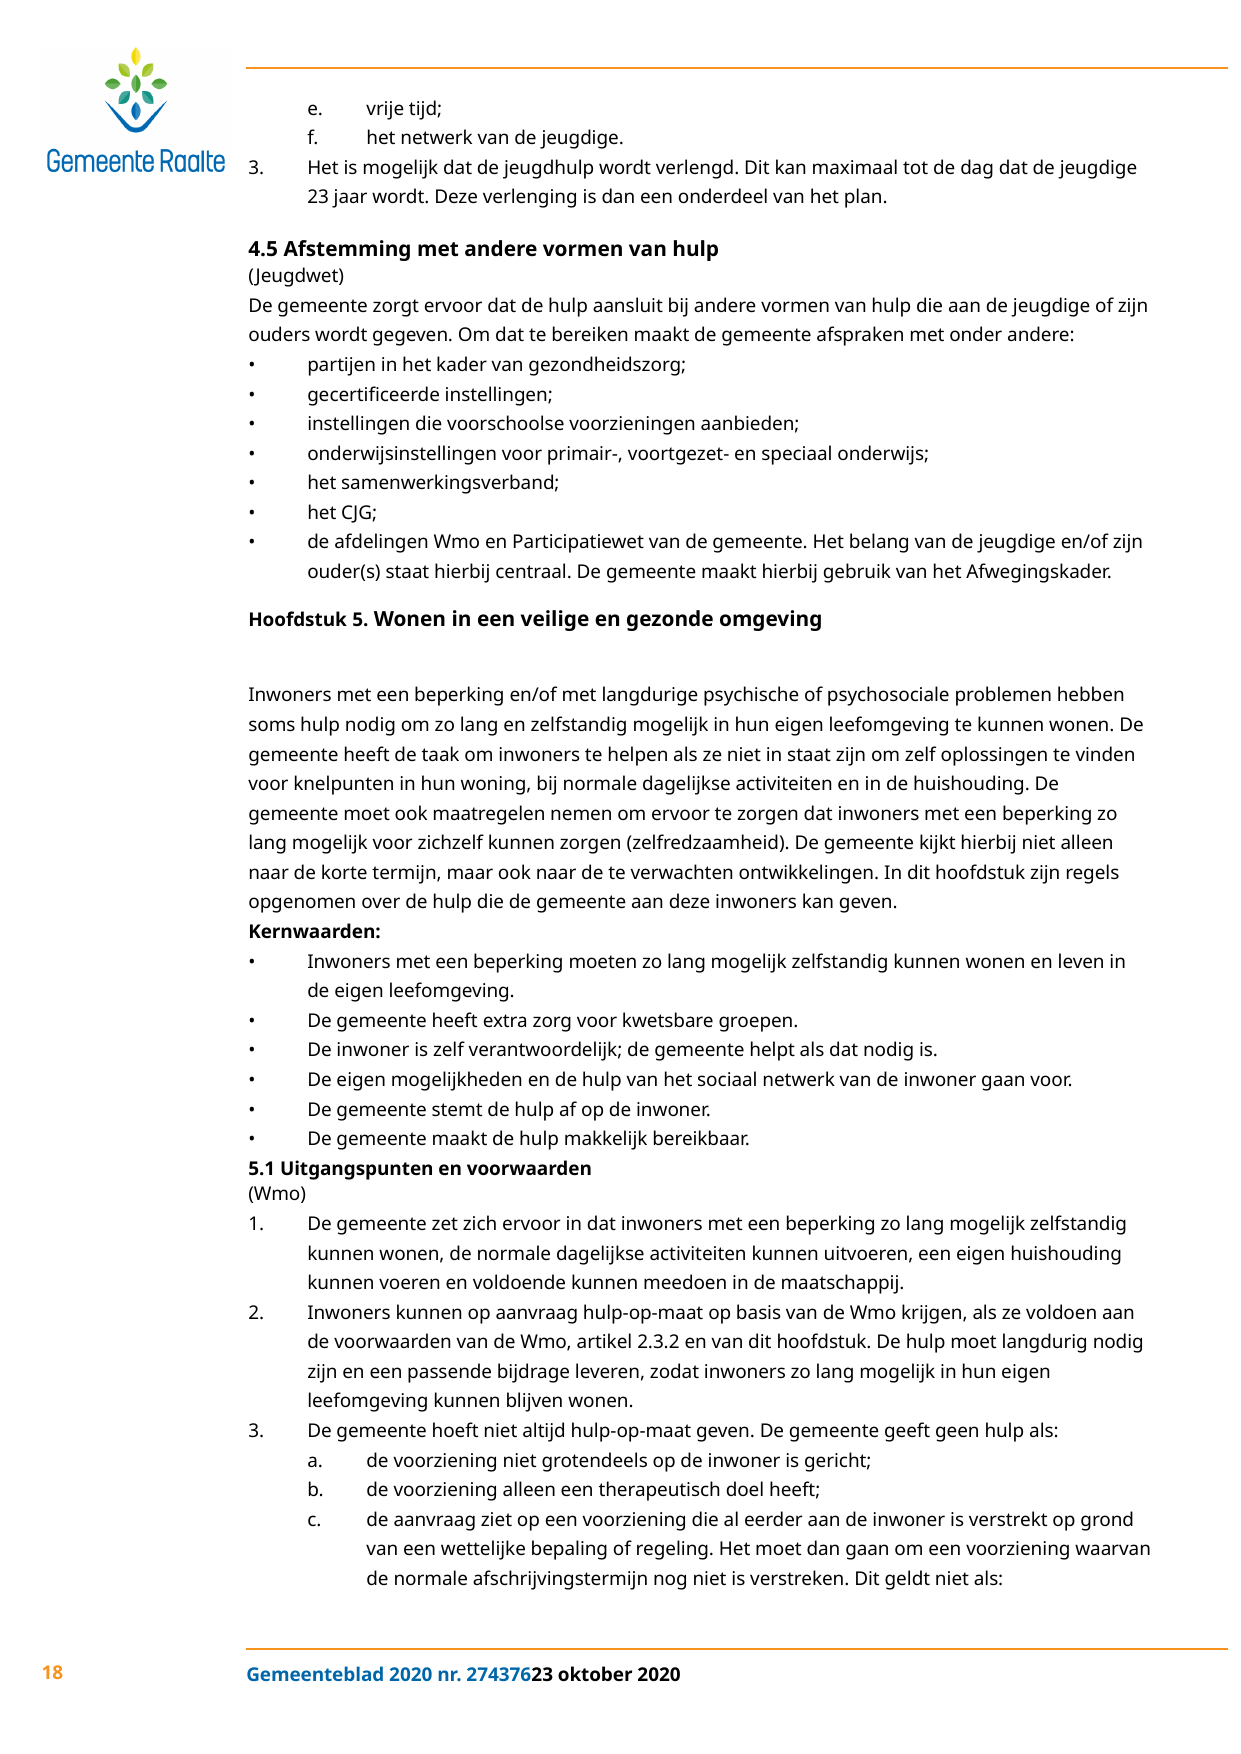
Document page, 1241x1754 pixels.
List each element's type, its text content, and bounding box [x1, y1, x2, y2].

text Hoofdstuk 5. Wonen in een veilige en gezonde omgeving [248, 604, 1152, 632]
list Het is mogelijk dat de jeugdhulp wordt verlengd. Dit kan maximaal tot de dag dat de jeugdige 23 jaar wordt. Deze verlenging is dan een onderdeel van het plan. [248, 154, 1152, 209]
text 4.5 Afstemming met andere vormen van hulp [248, 234, 1152, 262]
list De gemeente stemt de hulp af op de inwoner. [248, 1096, 1152, 1121]
list De gemeente maakt de hulp makkelijk bereikbaar. [248, 1125, 1152, 1151]
list vrije tijd; [307, 95, 1152, 121]
list Inwoners met een beperking moeten zo lang mogelijk zelfstandig kunnen wonen en leven in de eigen leefomgeving. [248, 948, 1152, 1003]
text 5.1 Uitgangspunten en voorwaarden [248, 1155, 1152, 1181]
list De gemeente heeft extra zorg voor kwetsbare groepen. [248, 1007, 1152, 1033]
list De inwoner is zelf verantwoordelijk; de gemeente helpt als dat nodig is. [248, 1037, 1152, 1062]
list de voorziening niet grotendeels op de inwoner is gericht; [307, 1447, 1152, 1473]
list De gemeente zet zich ervoor in dat inwoners met een beperking zo lang mogelijk zelfstandig kunnen wonen, de normale dagelijkse activiteiten kunnen uitvoeren, een eigen huishouding kunnen voeren en voldoende kunnen meedoen in de maatschappij. [248, 1210, 1152, 1295]
list partijen in het kader van gezondheidszorg; [248, 351, 1152, 377]
list de aanvraag ziet op een voorziening die al eerder aan de inwoner is verstrekt op grond van een wettelijke bepaling of regeling. Het moet dan gaan om een voorziening waarvan de normale afschrijvingstermijn nog niet is verstreken. Dit geldt niet als: [307, 1506, 1152, 1591]
text (Jeugdwet) [248, 262, 1152, 288]
list de afdelingen Wmo en Participatiewet van de gemeente. Het belang van de jeugdige en/of zijn ouder(s) staat hierbij centraal. De gemeente maakt hierbij gebruik van het Afwegingskader. [248, 529, 1152, 584]
list instellingen die voorschoolse voorzieningen aanbieden; [248, 410, 1152, 436]
list Inwoners kunnen op aanvraag hulp-op-maat op basis van de Wmo krijgen, als ze voldoen aan de voorwaarden van de Wmo, artikel 2.3.2 en van dit hoofdstuk. De hulp moet langdurig nodig zijn en een passende bijdrage leveren, zodat inwoners zo lang mogelijk in hun eigen leefomgeving kunnen blijven wonen. [248, 1299, 1152, 1413]
list onderwijsinstellingen voor primair-, voortgezet- en speciaal onderwijs; [248, 440, 1152, 466]
list het CJG; [248, 499, 1152, 525]
list gecertificeerde instellingen; [248, 381, 1152, 406]
list het samenwerkingsverband; [248, 469, 1152, 495]
text Inwoners met een beperking en/of met langdurige psychische of psychosociale problemen hebben soms hulp nodig om zo lang en zelfstandig mogelijk in hun eigen leefomgeving te kunnen wonen. De gemeente heeft de taak om inwoners te helpen als ze niet in staat zijn om zelf oplossingen te vinden voor knelpunten in hun woning, bij normale dagelijkse activiteiten en in de huishouding. De gemeente moet ook maatregelen nemen om ervoor te zorgen dat inwoners met een beperking zo lang mogelijk voor zichzelf kunnen zorgen (zelfredzaamheid). De gemeente kijkt hierbij niet alleen naar de korte termijn, maar ook naar de te verwachten ontwikkelingen. In dit hoofdstuk zijn regels opgenomen over de hulp die de gemeente aan deze inwoners kan geven. [248, 682, 1152, 914]
list De eigen mogelijkheden en de hulp van het sociaal netwerk van de inwoner gaan voor. [248, 1066, 1152, 1092]
list De gemeente hoeft niet altijd hulp-op-maat geven. De gemeente geeft geen hulp als: [248, 1417, 1152, 1443]
list de voorziening alleen een therapeutisch doel heeft; [307, 1476, 1152, 1502]
picture [41, 47, 231, 172]
list het netwerk van de jeugdige. [307, 124, 1152, 150]
text Kernwaarden: [248, 918, 1152, 944]
text De gemeente zorgt ervoor dat de hulp aansluit bij andere vormen van hulp die aan de jeugdige of zijn ouders wordt gegeven. Om dat te bereiken maakt de gemeente afspraken met onder andere: [248, 292, 1152, 347]
text (Wmo) [248, 1181, 1152, 1206]
